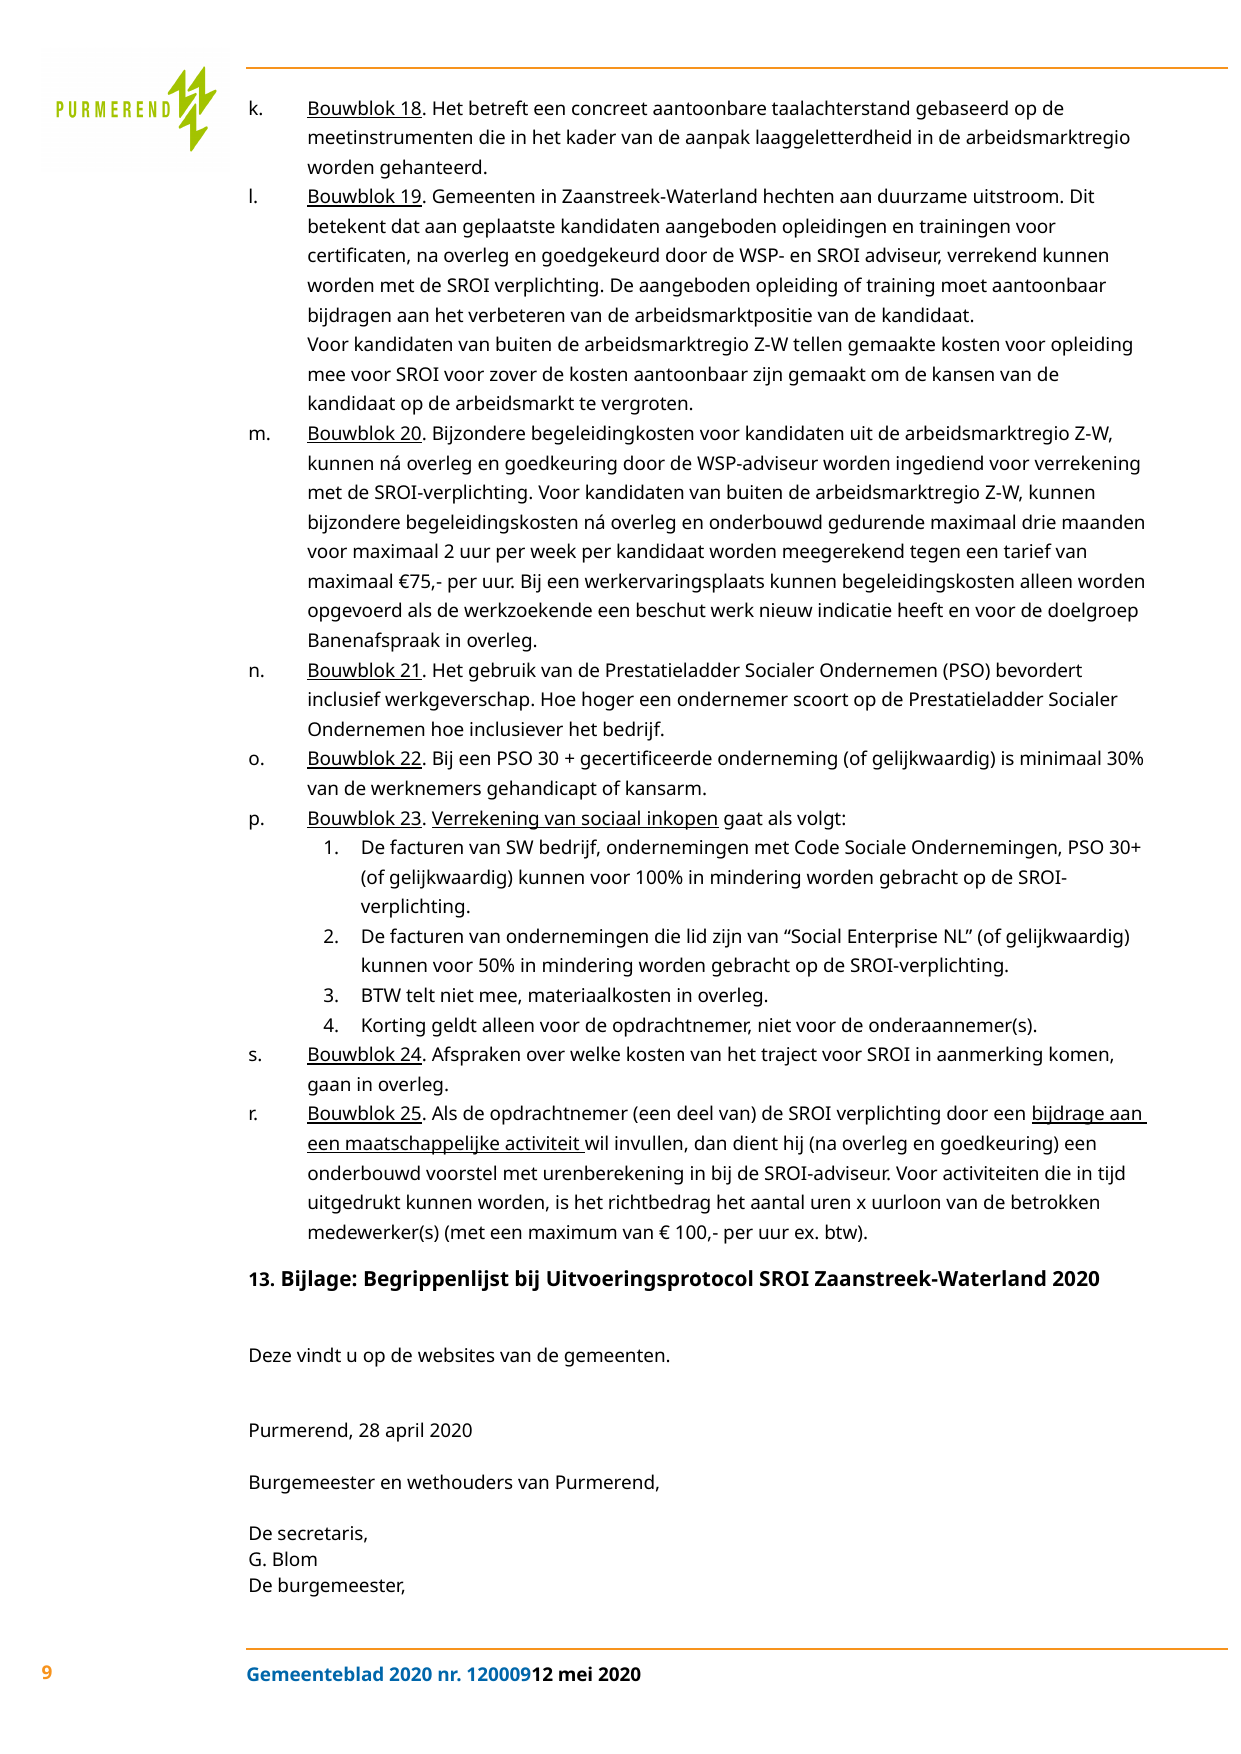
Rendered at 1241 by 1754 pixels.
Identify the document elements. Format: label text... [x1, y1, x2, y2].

text Purmerend, 28 april 2020 [248, 1417, 1152, 1443]
list Korting geldt alleen voor de opdrachtnemer, niet voor de onderaannemer(s). [323, 1012, 1152, 1038]
text 13. Bijlage: Begrippenlijst bij Uitvoeringsprotocol SROI Zaanstreek-Waterland 2020 [248, 1264, 1152, 1293]
list Bouwblok 25. Als de opdrachtnemer (een deel van) de SROI verplichting door een bijdrage aan een maatschappelijke activiteit wil invullen, dan dient hij (na overleg en goedkeuring) een onderbouwd voorstel met urenberekening in bij de SROI-adviseur. Voor activiteiten die in tijd uitgedrukt kunnen worden, is het richtbedrag het aantal uren x uurloon van de betrokken medewerker(s) (met een maximum van € 100,- per uur ex. btw). [248, 1101, 1152, 1245]
text G. Blom [248, 1546, 1152, 1572]
list Bouwblok 19. Gemeenten in Zaanstreek-Waterland hechten aan duurzame uitstroom. Dit betekent dat aan geplaatste kandidaten aangeboden opleidingen en trainingen voor certificaten, na overleg en goedgekeurd door de WSP- en SROI adviseur, verrekend kunnen worden met de SROI verplichting. De aangeboden opleiding of training moet aantoonbaar bijdragen aan het verbeteren van de arbeidsmarktpositie van de kandidaat. [248, 183, 1152, 328]
text Deze vindt u op de websites van de gemeenten. [248, 1342, 1152, 1368]
text De secretaris, [248, 1520, 1152, 1546]
picture [41, 47, 231, 172]
list Voor kandidaten van buiten de arbeidsmarktregio Z-W tellen gemaakte kosten voor opleiding mee voor SROI voor zover de kosten aantoonbaar zijn gemaakt om de kansen van de kandidaat op de arbeidsmarkt te vergroten. [248, 331, 1152, 416]
text Burgemeester en wethouders van Purmerend, [248, 1469, 1152, 1495]
list De facturen van ondernemingen die lid zijn van “Social Enterprise NL” (of gelijkwaardig) kunnen voor 50% in mindering worden gebracht op de SROI-verplichting. [323, 923, 1152, 978]
list Bouwblok 22. Bij een PSO 30 + gecertificeerde onderneming (of gelijkwaardig) is minimaal 30% van de werknemers gehandicapt of kansarm. [248, 746, 1152, 801]
list Bouwblok 23. Verrekening van sociaal inkopen gaat als volgt: [248, 805, 1152, 831]
list Bouwblok 24. Afspraken over welke kosten van het traject voor SROI in aanmerking komen, gaan in overleg. [248, 1041, 1152, 1097]
list Bouwblok 21. Het gebruik van de Prestatieladder Socialer Ondernemen (PSO) bevordert inclusief werkgeverschap. Hoe hoger een ondernemer scoort op de Prestatieladder Socialer Ondernemen hoe inclusiever het bedrijf. [248, 657, 1152, 742]
text De burgemeester, [248, 1572, 1152, 1598]
list Bouwblok 18. Het betreft een concreet aantoonbare taalachterstand gebaseerd op de meetinstrumenten die in het kader van de aanpak laaggeletterdheid in de arbeidsmarktregio worden gehanteerd. [248, 95, 1152, 180]
list De facturen van SW bedrijf, ondernemingen met Code Sociale Ondernemingen, PSO 30+ (of gelijkwaardig) kunnen voor 100% in mindering worden gebracht op de SROI-verplichting. [323, 834, 1152, 919]
list BTW telt niet mee, materiaalkosten in overleg. [323, 982, 1152, 1008]
list Bouwblok 20. Bijzondere begeleidingkosten voor kandidaten uit de arbeidsmarktregio Z-W, kunnen ná overleg en goedkeuring door de WSP-adviseur worden ingediend voor verrekening met de SROI-verplichting. Voor kandidaten van buiten de arbeidsmarktregio Z-W, kunnen bijzondere begeleidingskosten ná overleg en onderbouwd gedurende maximaal drie maanden voor maximaal 2 uur per week per kandidaat worden meegerekend tegen een tarief van maximaal €75,- per uur. Bij een werkervaringsplaats kunnen begeleidingskosten alleen worden opgevoerd als de werkzoekende een beschut werk nieuw indicatie heeft en voor de doelgroep Banenafspraak in overleg. [248, 420, 1152, 653]
